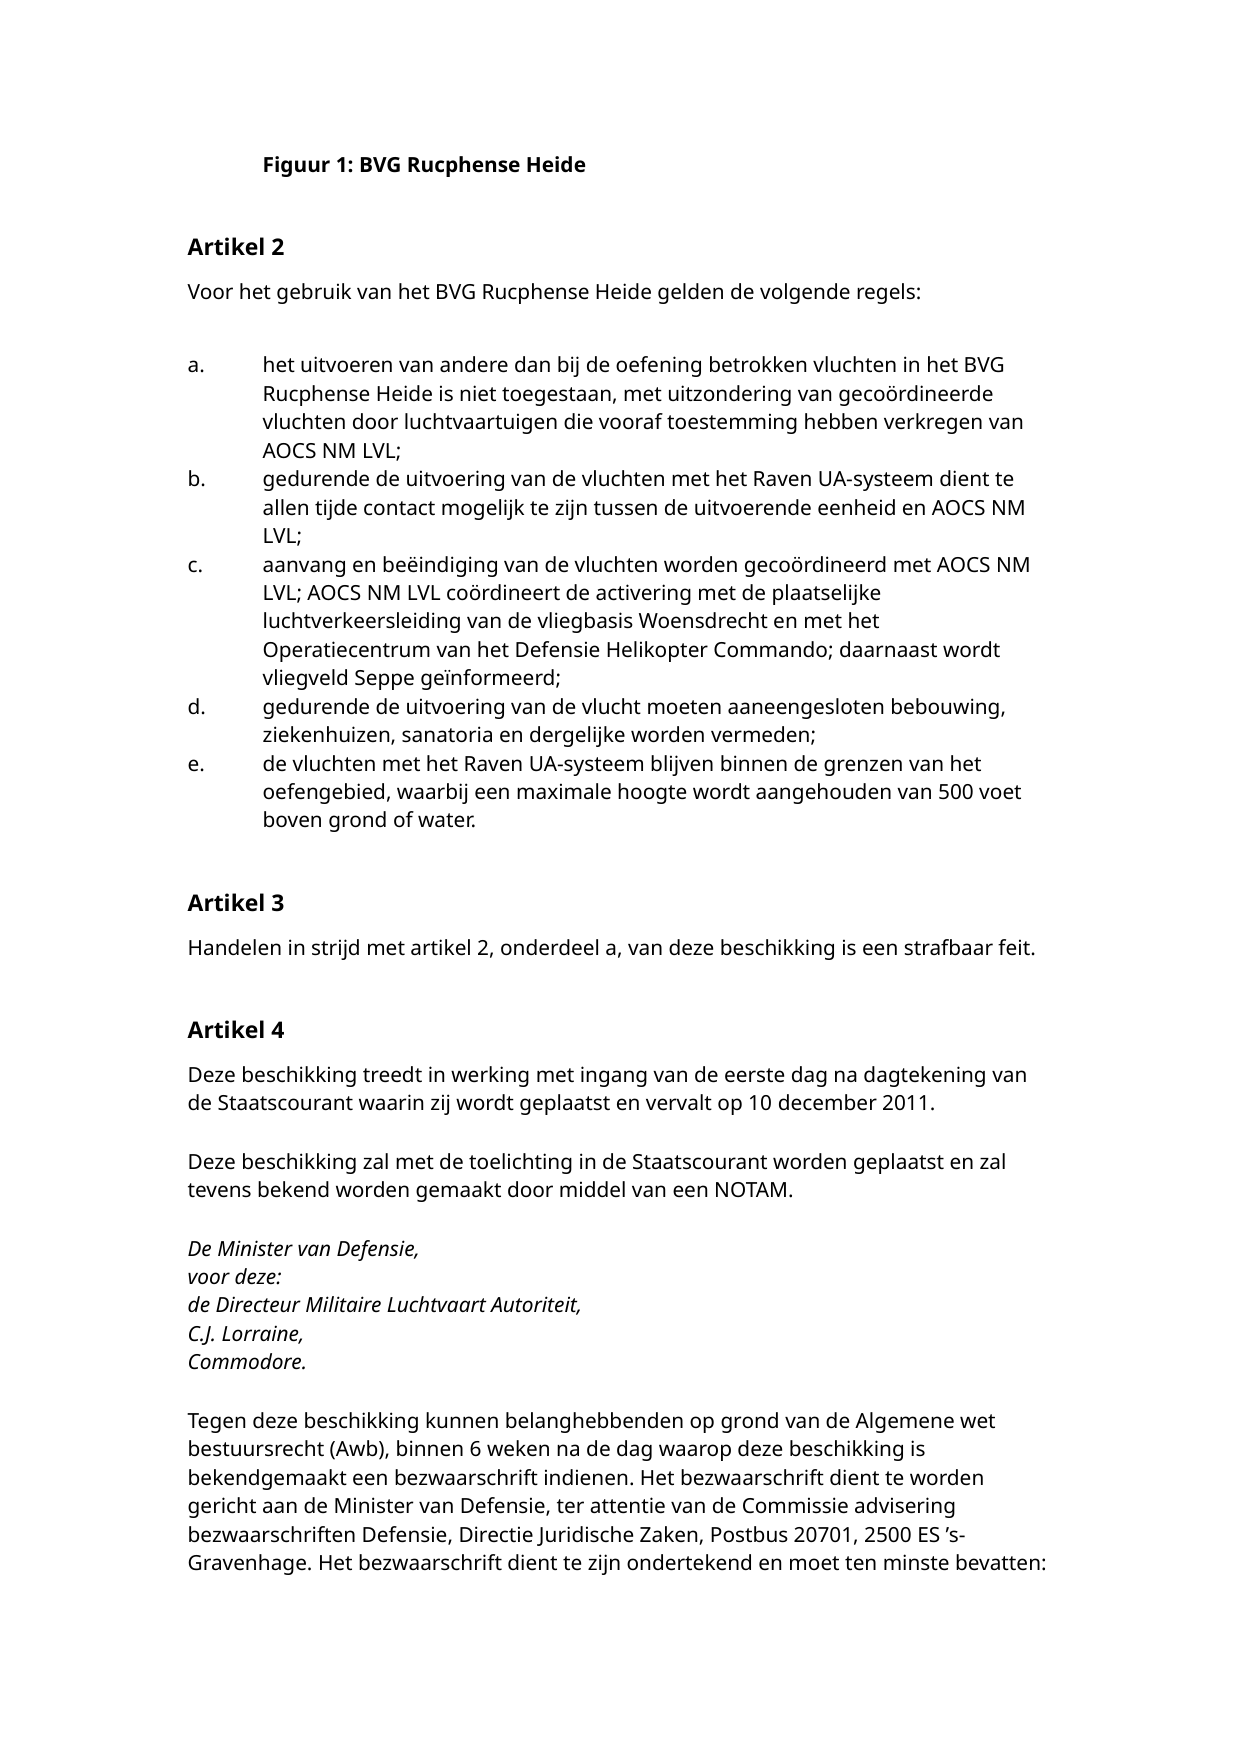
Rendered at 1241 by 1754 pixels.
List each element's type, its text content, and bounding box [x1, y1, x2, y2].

text Tegen deze beschikking kunnen belanghebbenden op grond van de Algemene wet bestuursrecht (Awb), binnen 6 weken na de dag waarop deze beschikking is bekendgemaakt een bezwaarschrift indienen. Het bezwaarschrift dient te worden gericht aan de Minister van Defensie, ter attentie van de Commissie advisering bezwaarschriften Defensie, Directie Juridische Zaken, Postbus 20701, 2500 ES ’s-Gravenhage. Het bezwaarschrift dient te zijn ondertekend en moet ten minste bevatten: [187, 1406, 1053, 1577]
text C.J. Lorraine, [187, 1319, 1053, 1347]
text De Minister van Defensie, [187, 1234, 1053, 1262]
subtitle Artikel 2 [187, 231, 1053, 262]
list de vluchten met het Raven UA-systeem blijven binnen de grenzen van het oefengebied, waarbij een maximale hoogte wordt aangehouden van 500 voet boven grond of water. [187, 749, 1053, 834]
list aanvang en beëindiging van de vluchten worden gecoördineerd met AOCS NM LVL; AOCS NM LVL coördineert de activering met de plaatselijke luchtverkeersleiding van de vliegbasis Woensdrecht en met het Operatiecentrum van het Defensie Helikopter Commando; daarnaast wordt vliegveld Seppe geïnformeerd; [187, 550, 1053, 692]
list gedurende de uitvoering van de vlucht moeten aaneengesloten bebouwing, ziekenhuizen, sanatoria en dergelijke worden vermeden; [187, 692, 1053, 749]
text Voor het gebruik van het BVG Rucphense Heide gelden de volgende regels: [187, 277, 1053, 306]
text Handelen in strijd met artikel 2, onderdeel a, van deze beschikking is een strafbaar feit. [187, 933, 1053, 961]
text voor deze: [187, 1262, 1053, 1291]
text Commodore. [187, 1347, 1053, 1376]
text Deze beschikking treedt in werking met ingang van de eerste dag na dagtekening van de Staatscourant waarin zij wordt geplaatst en vervalt op 10 december 2011. [187, 1060, 1053, 1117]
list het uitvoeren van andere dan bij de oefening betrokken vluchten in het BVG Rucphense Heide is niet toegestaan, met uitzondering van gecoördineerde vluchten door luchtvaartuigen die vooraf toestemming hebben verkregen van AOCS NM LVL; [187, 351, 1053, 464]
subtitle Artikel 3 [187, 887, 1053, 918]
subtitle Artikel 4 [187, 1014, 1053, 1045]
list Figuur 1: BVG Rucphense Heide [187, 150, 1053, 178]
text Deze beschikking zal met de toelichting in de Staatscourant worden geplaatst en zal tevens bekend worden gemaakt door middel van een NOTAM. [187, 1147, 1053, 1204]
text de Directeur Militaire Luchtvaart Autoriteit, [187, 1291, 1053, 1319]
list gedurende de uitvoering van de vluchten met het Raven UA-systeem dient te allen tijde contact mogelijk te zijn tussen de uitvoerende eenheid en AOCS NM LVL; [187, 464, 1053, 550]
